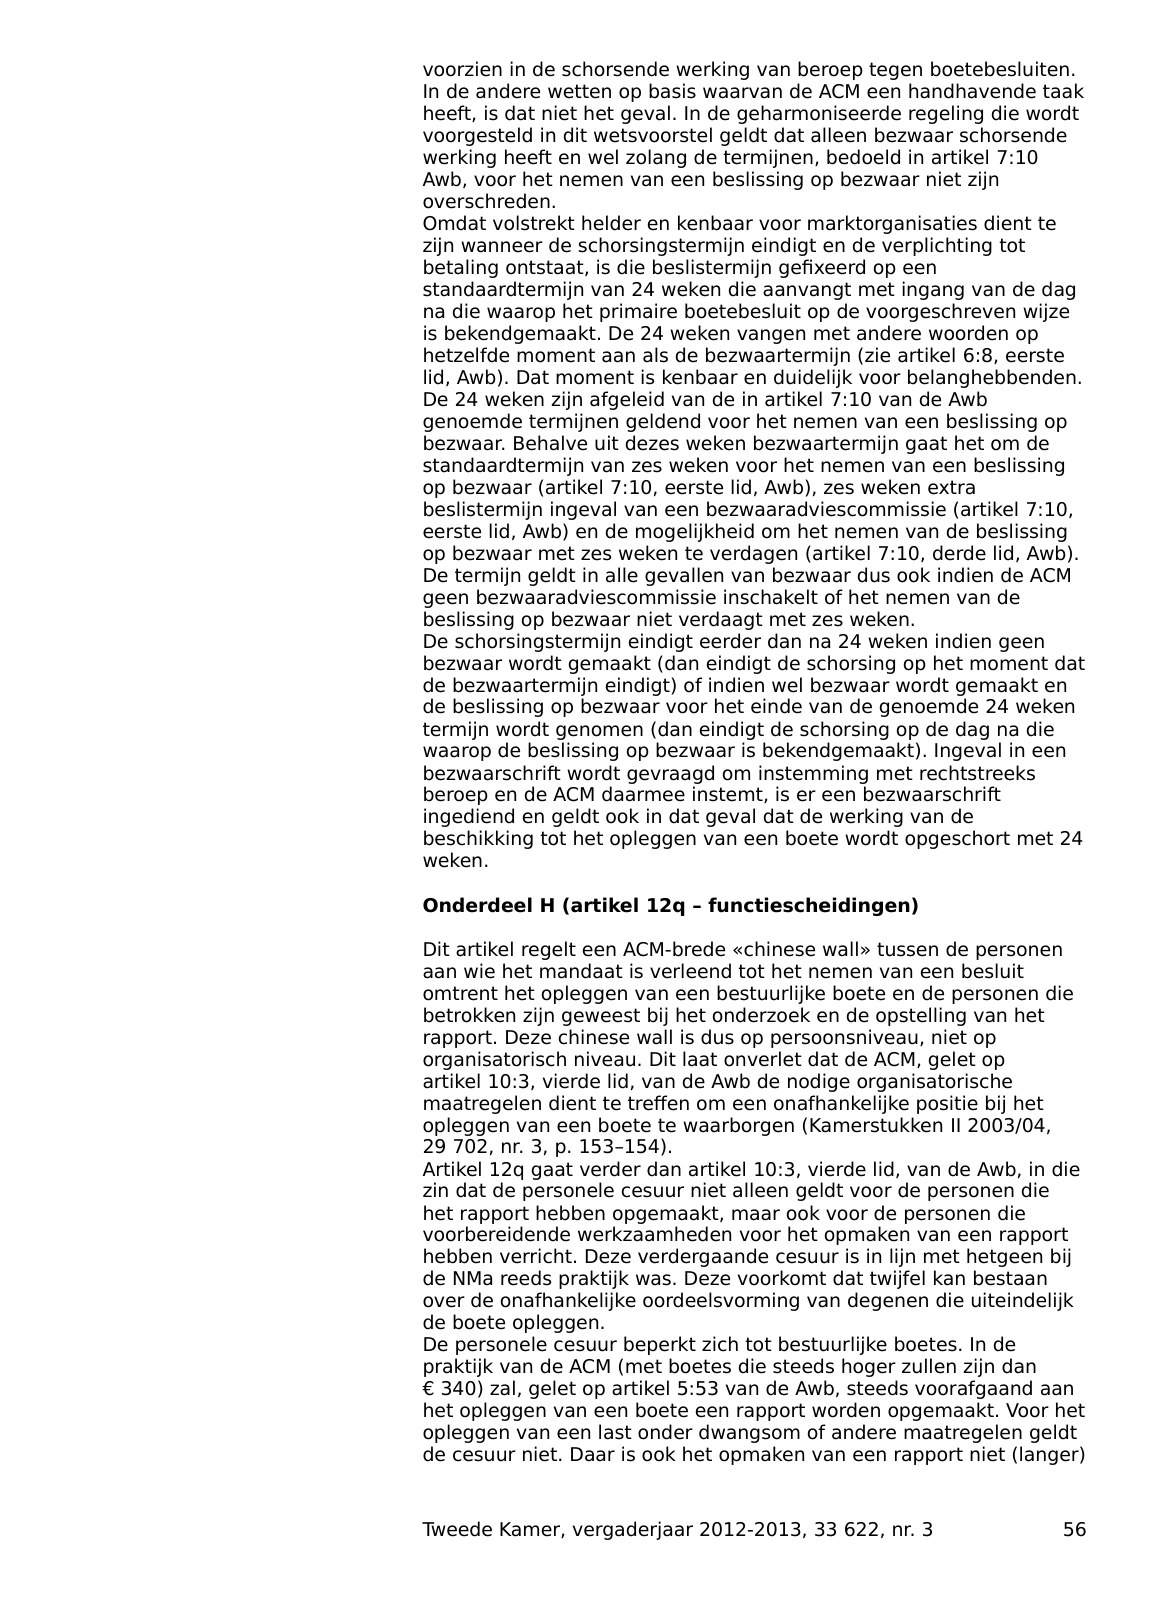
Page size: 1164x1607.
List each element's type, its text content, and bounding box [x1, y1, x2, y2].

subtitle Onderdeel H (artikel 12q – functiescheidingen) [422, 894, 1087, 916]
text Dit artikel regelt een ACM-brede «chinese wall» tussen de personen aan wie het mandaat is verleend tot het nemen van een besluit omtrent het opleggen van een bestuurlijke boete en de personen die betrokken zijn geweest bij het onderzoek en de opstelling van het rapport. Deze chinese wall is dus op persoonsniveau, niet op organisatorisch niveau. Dit laat onverlet dat de ACM, gelet op artikel 10:3, vierde lid, van de Awb de nodige organisatorische maatregelen dient te treffen om een onafhankelijke positie bij het opleggen van een boete te waarborgen (Kamerstukken II 2003/04, 29 702, nr. 3, p. 153–154). [422, 939, 1087, 1158]
text voorzien in de schorsende werking van beroep tegen boetebesluiten. In de andere wetten op basis waarvan de ACM een handhavende taak heeft, is dat niet het geval. In de geharmoniseerde regeling die wordt voorgesteld in dit wetsvoorstel geldt dat alleen bezwaar schorsende werking heeft en wel zolang de termijnen, bedoeld in artikel 7:10 Awb, voor het nemen van een beslissing op bezwaar niet zijn overschreden. [422, 59, 1087, 213]
text Omdat volstrekt helder en kenbaar voor marktorganisaties dient te zijn wanneer de schorsingstermijn eindigt en de verplichting tot betaling ontstaat, is die beslistermijn gefixeerd op een standaardtermijn van 24 weken die aanvangt met ingang van de dag na die waarop het primaire boetebesluit op de voorgeschreven wijze is bekendgemaakt. De 24 weken vangen met andere woorden op hetzelfde moment aan als de bezwaartermijn (zie artikel 6:8, eerste lid, Awb). Dat moment is kenbaar en duidelijk voor belanghebbenden. De 24 weken zijn afgeleid van de in artikel 7:10 van de Awb genoemde termijnen geldend voor het nemen van een beslissing op bezwaar. Behalve uit dezes weken bezwaartermijn gaat het om de standaardtermijn van zes weken voor het nemen van een beslissing op bezwaar (artikel 7:10, eerste lid, Awb), zes weken extra beslistermijn ingeval van een bezwaaradviescommissie (artikel 7:10, eerste lid, Awb) en de mogelijkheid om het nemen van de beslissing op bezwaar met zes weken te verdagen (artikel 7:10, derde lid, Awb). De termijn geldt in alle gevallen van bezwaar dus ook indien de ACM geen bezwaaradviescommissie inschakelt of het nemen van de beslissing op bezwaar niet verdaagt met zes weken. [422, 213, 1087, 631]
text De personele cesuur beperkt zich tot bestuurlijke boetes. In de praktijk van de ACM (met boetes die steeds hoger zullen zijn dan € 340) zal, gelet op artikel 5:53 van de Awb, steeds voorafgaand aan het opleggen van een boete een rapport worden opgemaakt. Voor het opleggen van een last onder dwangsom of andere maatregelen geldt de cesuur niet. Daar is ook het opmaken van een rapport niet (langer) [422, 1334, 1087, 1466]
text Artikel 12q gaat verder dan artikel 10:3, vierde lid, van de Awb, in die zin dat de personele cesuur niet alleen geldt voor de personen die het rapport hebben opgemaakt, maar ook voor de personen die voorbereidende werkzaamheden voor het opmaken van een rapport hebben verricht. Deze verdergaande cesuur is in lijn met hetgeen bij de NMa reeds praktijk was. Deze voorkomt dat twijfel kan bestaan over de onafhankelijke oordeelsvorming van degenen die uiteindelijk de boete opleggen. [422, 1158, 1087, 1334]
text De schorsingstermijn eindigt eerder dan na 24 weken indien geen bezwaar wordt gemaakt (dan eindigt de schorsing op het moment dat de bezwaartermijn eindigt) of indien wel bezwaar wordt gemaakt en de beslissing op bezwaar voor het einde van de genoemde 24 weken termijn wordt genomen (dan eindigt de schorsing op de dag na die waarop de beslissing op bezwaar is bekendgemaakt). Ingeval in een bezwaarschrift wordt gevraagd om instemming met rechtstreeks beroep en de ACM daarmee instemt, is er een bezwaarschrift ingediend en geldt ook in dat geval dat de werking van de beschikking tot het opleggen van een boete wordt opgeschort met 24 weken. [422, 631, 1087, 872]
